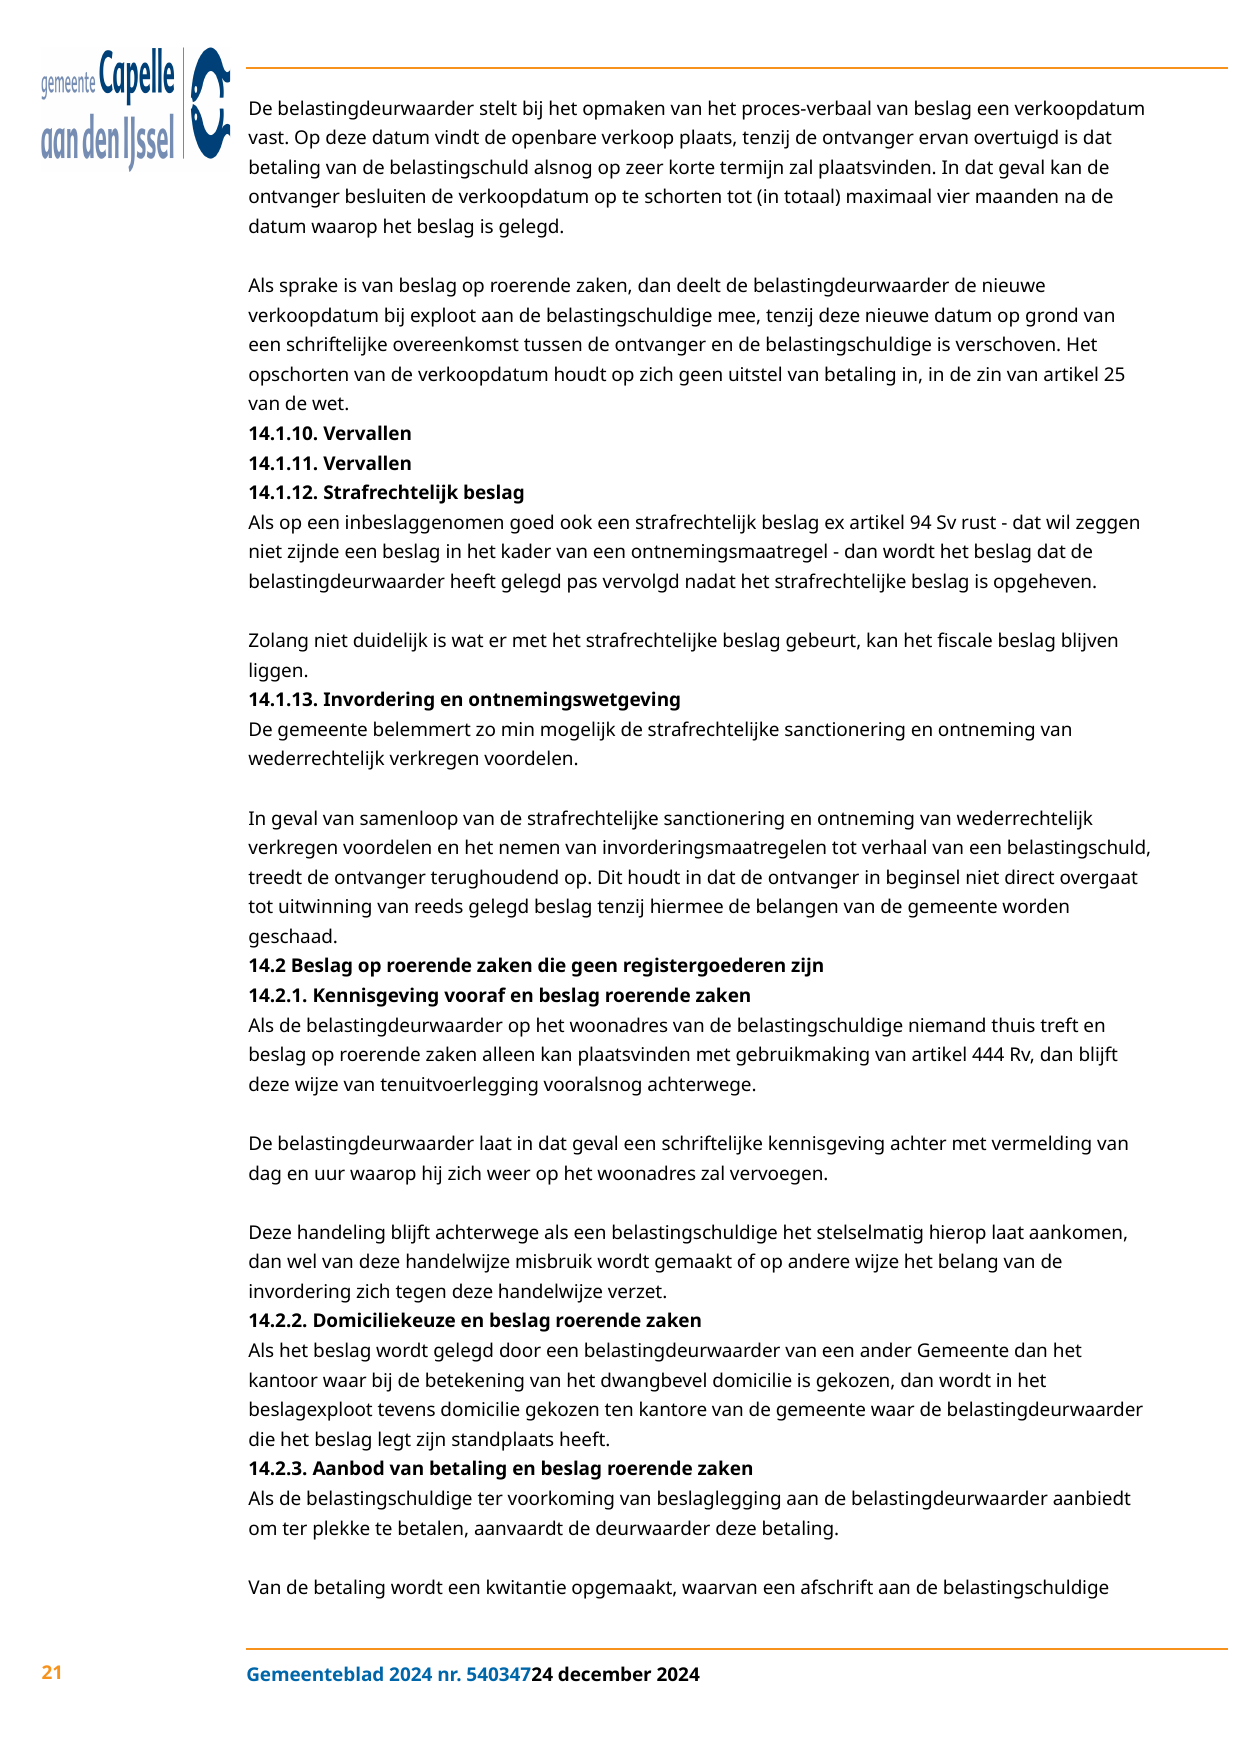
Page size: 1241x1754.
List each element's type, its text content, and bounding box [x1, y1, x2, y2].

text 14.1.12. Strafrechtelijk beslag [248, 479, 1152, 505]
text Deze handeling blijft achterwege als een belastingschuldige het stelselmatig hierop laat aankomen, dan wel van deze handelwijze misbruik wordt gemaakt of op andere wijze het belang van de invordering zich tegen deze handelwijze verzet. [248, 1219, 1152, 1304]
text Als sprake is van beslag op roerende zaken, dan deelt de belastingdeurwaarder de nieuwe verkoopdatum bij exploot aan de belastingschuldige mee, tenzij deze nieuwe datum op grond van een schriftelijke overeenkomst tussen de ontvanger en de belastingschuldige is verschoven. Het opschorten van de verkoopdatum houdt op zich geen uitstel van betaling in, in de zin van artikel 25 van de wet. [248, 272, 1152, 416]
text De belastingdeurwaarder laat in dat geval een schriftelijke kennisgeving achter met vermelding van dag en uur waarop hij zich weer op het woonadres zal vervoegen. [248, 1130, 1152, 1186]
text Als het beslag wordt gelegd door een belastingdeurwaarder van een ander Gemeente dan het kantoor waar bij de betekening van het dwangbevel domicilie is gekozen, dan wordt in het beslagexploot tevens domicilie gekozen ten kantore van de gemeente waar de belastingdeurwaarder die het beslag legt zijn standplaats heeft. [248, 1337, 1152, 1452]
text In geval van samenloop van de strafrechtelijke sanctionering en ontneming van wederrechtelijk verkregen voordelen en het nemen van invorderingsmaatregelen tot verhaal van een belastingschuld, treedt de ontvanger terughoudend op. Dit houdt in dat de ontvanger in beginsel niet direct overgaat tot uitwinning van reeds gelegd beslag tenzij hiermee de belangen van de gemeente worden geschaad. [248, 805, 1152, 949]
text De gemeente belemmert zo min mogelijk de strafrechtelijke sanctionering en ontneming van wederrechtelijk verkregen voordelen. [248, 716, 1152, 771]
text Van de betaling wordt een kwitantie opgemaakt, waarvan een afschrift aan de belastingschuldige [248, 1574, 1152, 1600]
text 14.1.11. Vervallen [248, 450, 1152, 476]
text Als op een inbeslaggenomen goed ook een strafrechtelijk beslag ex artikel 94 Sv rust - dat wil zeggen niet zijnde een beslag in het kader van een ontnemingsmaatregel - dan wordt het beslag dat de belastingdeurwaarder heeft gelegd pas vervolgd nadat het strafrechtelijke beslag is opgeheven. [248, 509, 1152, 594]
text 14.2.3. Aanbod van betaling en beslag roerende zaken [248, 1456, 1152, 1481]
picture [41, 47, 231, 172]
text 14.2 Beslag op roerende zaken die geen registergoederen zijn [248, 953, 1152, 978]
text 14.2.1. Kennisgeving vooraf en beslag roerende zaken [248, 982, 1152, 1008]
text 14.2.2. Domiciliekeuze en beslag roerende zaken [248, 1308, 1152, 1333]
text 14.1.10. Vervallen [248, 420, 1152, 446]
text Als de belastingschuldige ter voorkoming van beslaglegging aan de belastingdeurwaarder aanbiedt om ter plekke te betalen, aanvaardt de deurwaarder deze betaling. [248, 1485, 1152, 1541]
text 14.1.13. Invordering en ontnemingswetgeving [248, 686, 1152, 712]
text Zolang niet duidelijk is wat er met het strafrechtelijke beslag gebeurt, kan het fiscale beslag blijven liggen. [248, 627, 1152, 683]
text Als de belastingdeurwaarder op het woonadres van de belastingschuldige niemand thuis treft en beslag op roerende zaken alleen kan plaatsvinden met gebruikmaking van artikel 444 Rv, dan blijft deze wijze van tenuitvoerlegging vooralsnog achterwege. [248, 1012, 1152, 1097]
text De belastingdeurwaarder stelt bij het opmaken van het proces-verbaal van beslag een verkoopdatum vast. Op deze datum vindt de openbare verkoop plaats, tenzij de ontvanger ervan overtuigd is dat betaling van de belastingschuld alsnog op zeer korte termijn zal plaatsvinden. In dat geval kan de ontvanger besluiten de verkoopdatum op te schorten tot (in totaal) maximaal vier maanden na de datum waarop het beslag is gelegd. [248, 95, 1152, 239]
